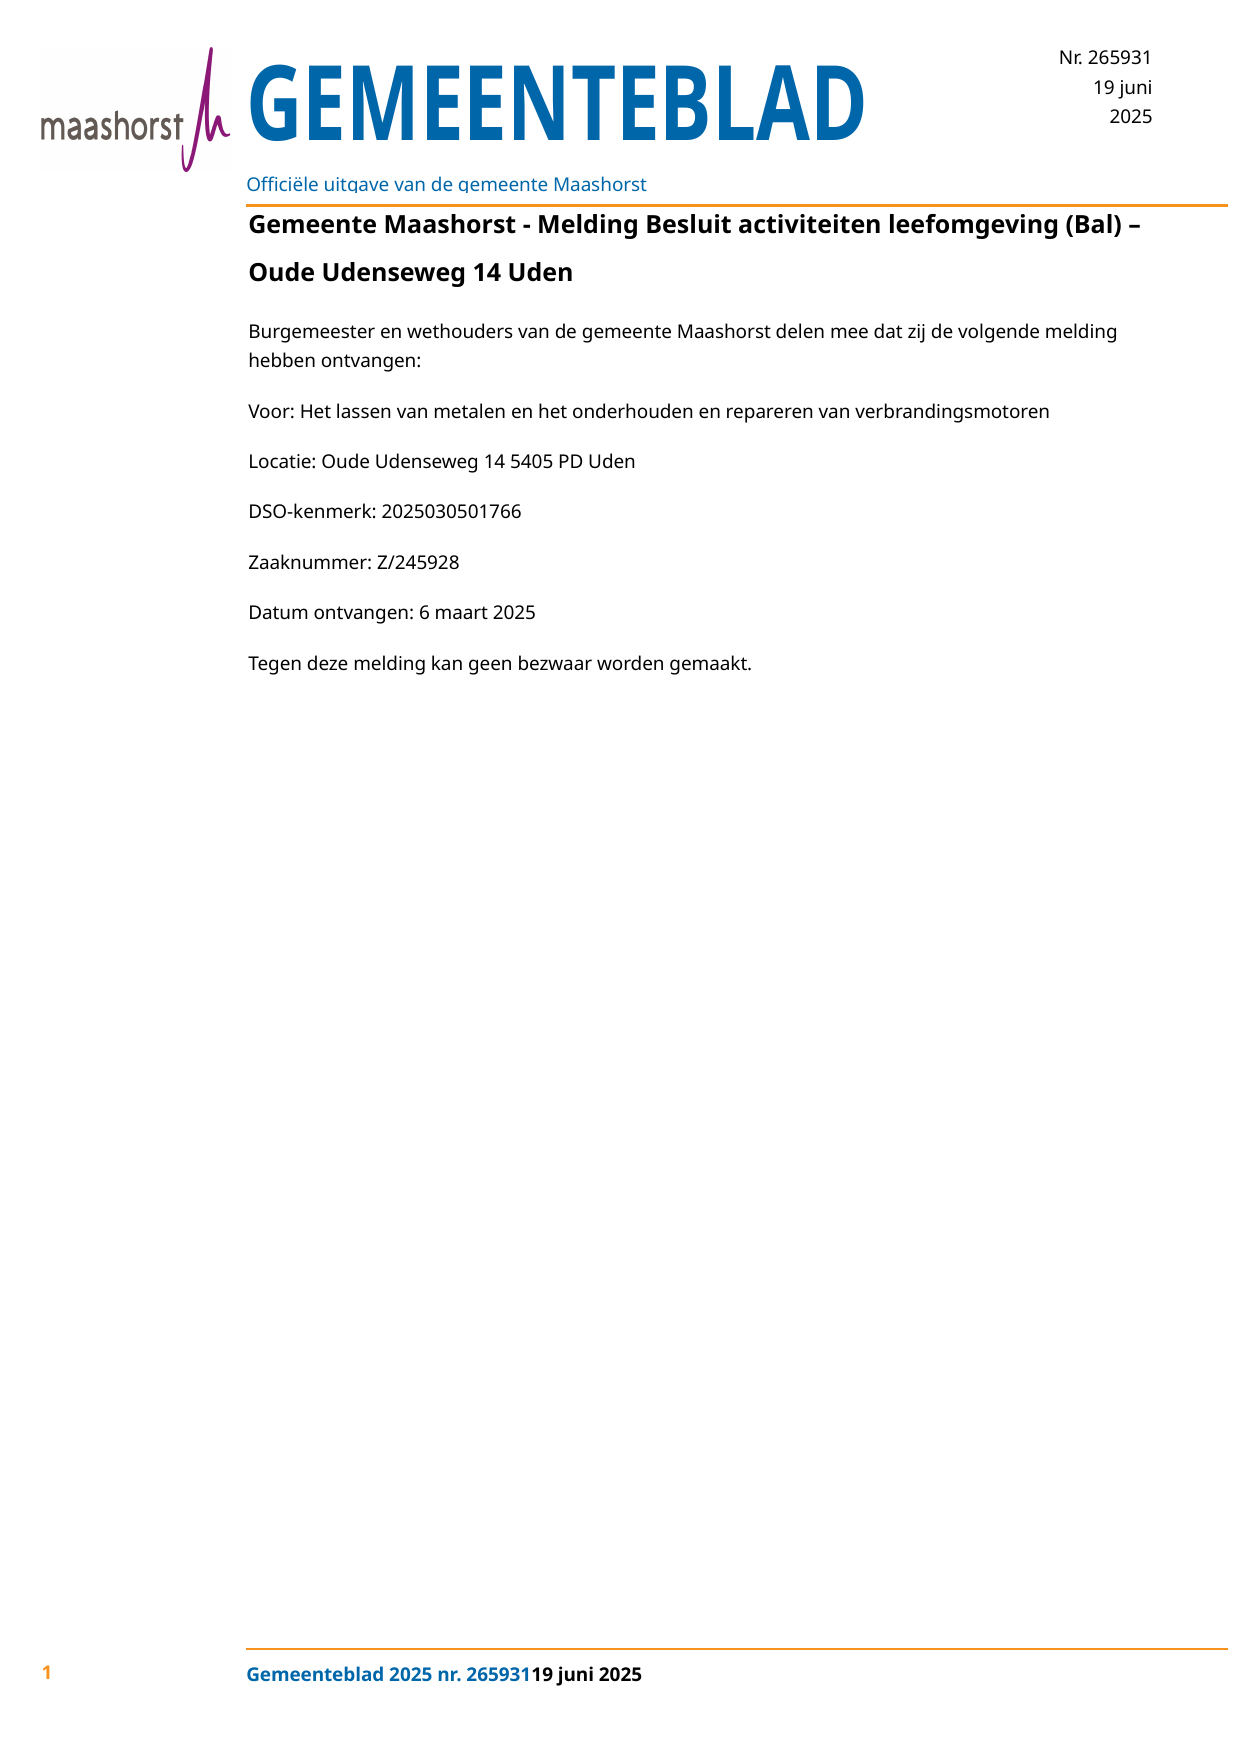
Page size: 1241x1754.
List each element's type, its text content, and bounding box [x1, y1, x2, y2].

text Datum ontvangen: 6 maart 2025 [248, 599, 1152, 625]
picture [41, 47, 231, 172]
text Burgemeester en wethouders van de gemeente Maashorst delen mee dat zij de volgende melding hebben ontvangen: [248, 318, 1152, 373]
text Zaaknummer: Z/245928 [248, 549, 1152, 575]
text Tegen deze melding kan geen bezwaar worden gemaakt. [248, 650, 1152, 676]
text Locatie: Oude Udenseweg 14 5405 PD Uden [248, 448, 1152, 474]
text Gemeente Maashorst - Melding Besluit activiteiten leefomgeving (Bal) – Oude Udenseweg 14 Uden [248, 207, 1152, 288]
text Voor: Het lassen van metalen en het onderhouden en repareren van verbrandingsmotoren [248, 398, 1152, 424]
text DSO-kenmerk: 2025030501766 [248, 499, 1152, 524]
